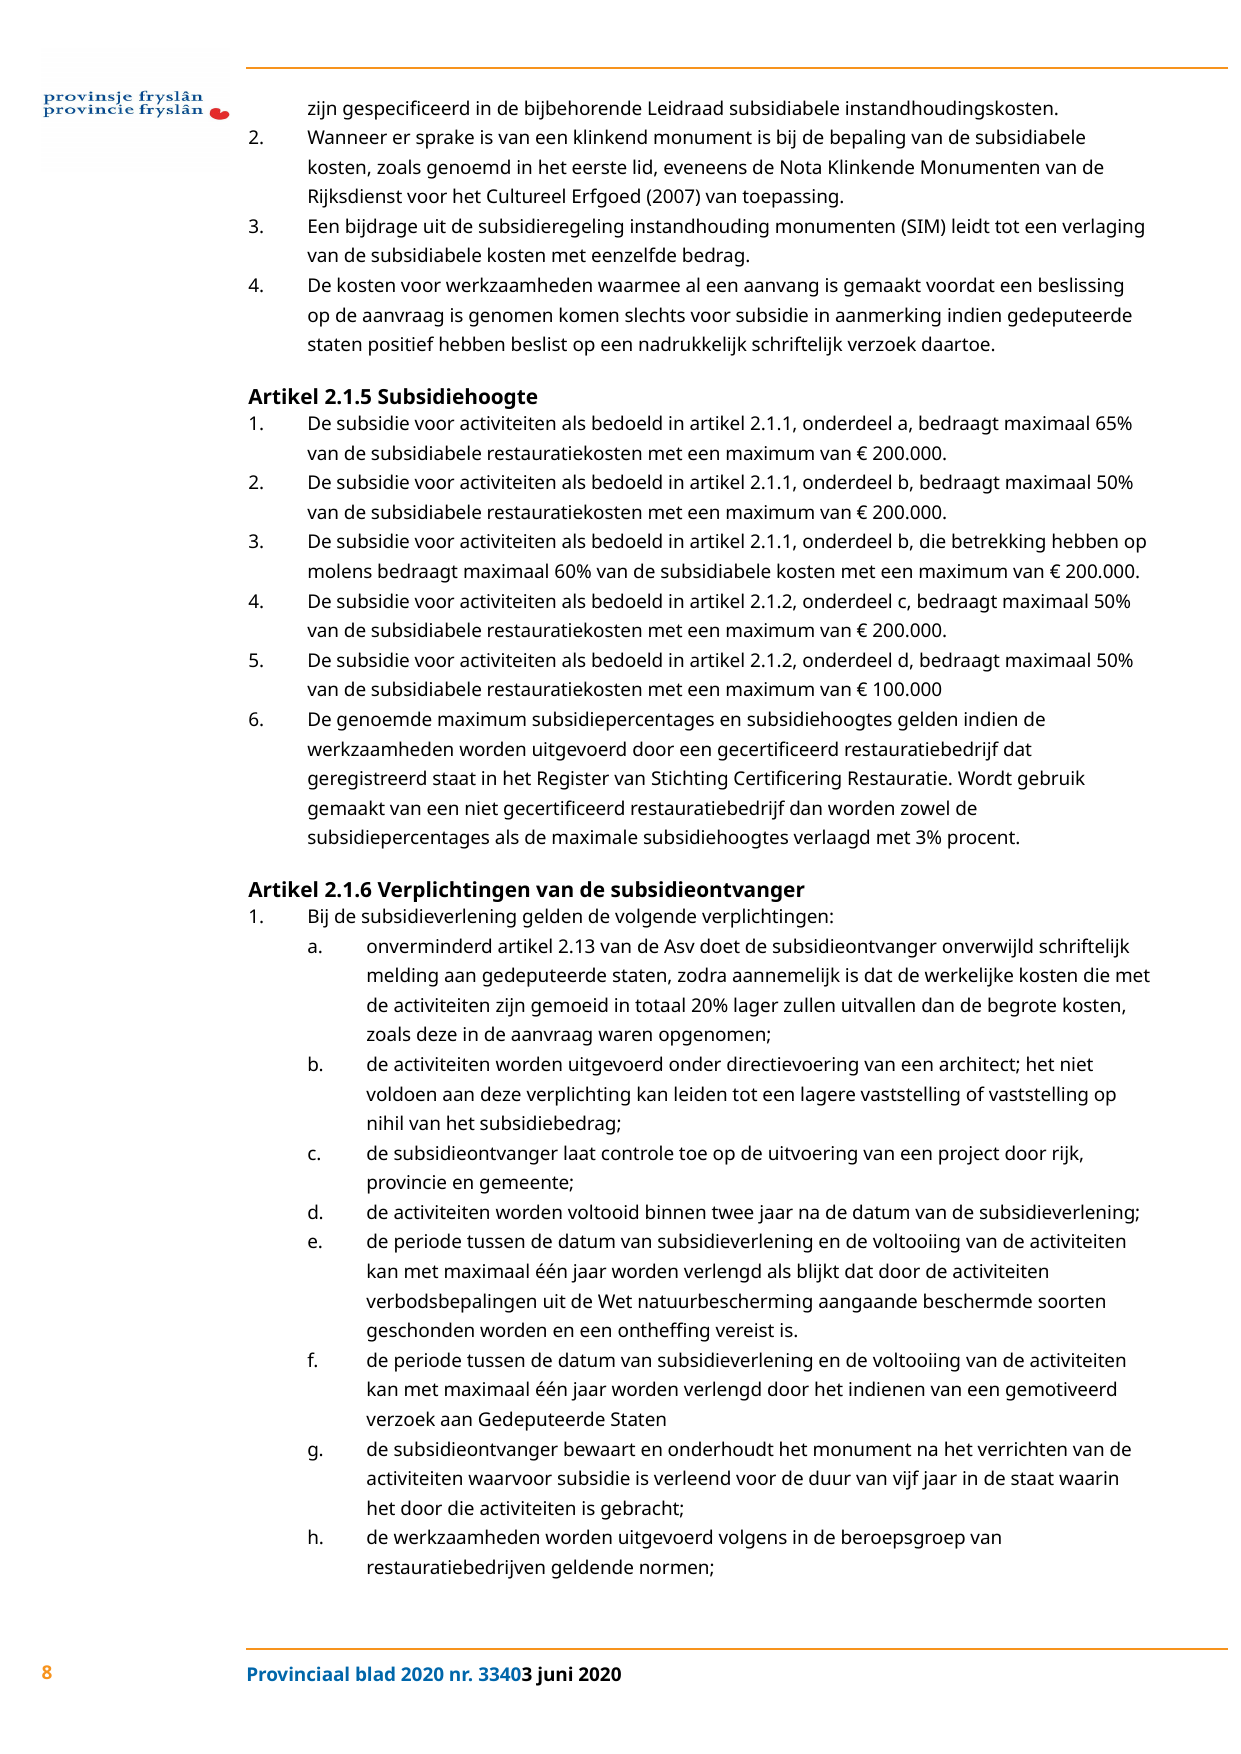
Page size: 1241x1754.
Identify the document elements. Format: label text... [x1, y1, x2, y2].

list De subsidie voor activiteiten als bedoeld in artikel 2.1.2, onderdeel d, bedraagt maximaal 50% van de subsidiabele restauratiekosten met een maximum van € 100.000 [248, 647, 1152, 702]
list Een bijdrage uit de subsidieregeling instandhouding monumenten (SIM) leidt tot een verlaging van de subsidiabele kosten met eenzelfde bedrag. [248, 213, 1152, 268]
list de activiteiten worden uitgevoerd onder directievoering van een architect; het niet voldoen aan deze verplichting kan leiden tot een lagere vaststelling of vaststelling op nihil van het subsidiebedrag; [307, 1051, 1152, 1136]
list Bij de subsidieverlening gelden de volgende verplichtingen: [248, 903, 1152, 929]
list De genoemde maximum subsidiepercentages en subsidiehoogtes gelden indien de werkzaamheden worden uitgevoerd door een gecertificeerd restauratiebedrijf dat geregistreerd staat in het Register van Stichting Certificering Restauratie. Wordt gebruik gemaakt van een niet gecertificeerd restauratiebedrijf dan worden zowel de subsidiepercentages als de maximale subsidiehoogtes verlaagd met 3% procent. [248, 706, 1152, 850]
list De kosten voor werkzaamheden waarmee al een aanvang is gemaakt voordat een beslissing op de aanvraag is genomen komen slechts voor subsidie in aanmerking indien gedeputeerde staten positief hebben beslist op een nadrukkelijk schriftelijk verzoek daartoe. [248, 272, 1152, 357]
list de subsidieontvanger bewaart en onderhoudt het monument na het verrichten van de activiteiten waarvoor subsidie is verleend voor de duur van vijf jaar in de staat waarin het door die activiteiten is gebracht; [307, 1436, 1152, 1521]
list De subsidie voor activiteiten als bedoeld in artikel 2.1.1, onderdeel b, die betrekking hebben op molens bedraagt maximaal 60% van de subsidiabele kosten met een maximum van € 200.000. [248, 529, 1152, 584]
list onverminderd artikel 2.13 van de Asv doet de subsidieontvanger onverwijld schriftelijk melding aan gedeputeerde staten, zodra aannemelijk is dat de werkelijke kosten die met de activiteiten zijn gemoeid in totaal 20% lager zullen uitvallen dan de begrote kosten, zoals deze in de aanvraag waren opgenomen; [307, 933, 1152, 1047]
list de periode tussen de datum van subsidieverlening en de voltooiing van de activiteiten kan met maximaal één jaar worden verlengd als blijkt dat door de activiteiten verbodsbepalingen uit de Wet natuurbescherming aangaande beschermde soorten geschonden worden en een ontheffing vereist is. [307, 1229, 1152, 1343]
text Artikel 2.1.6 Verplichtingen van de subsidieontvanger [248, 875, 1152, 903]
picture [41, 47, 231, 172]
list De subsidie voor activiteiten als bedoeld in artikel 2.1.2, onderdeel c, bedraagt maximaal 50% van de subsidiabele restauratiekosten met een maximum van € 200.000. [248, 588, 1152, 643]
list De subsidie voor activiteiten als bedoeld in artikel 2.1.1, onderdeel b, bedraagt maximaal 50% van de subsidiabele restauratiekosten met een maximum van € 200.000. [248, 469, 1152, 525]
list de subsidieontvanger laat controle toe op de uitvoering van een project door rijk, provincie en gemeente; [307, 1140, 1152, 1195]
text Artikel 2.1.5 Subsidiehoogte [248, 382, 1152, 410]
list de werkzaamheden worden uitgevoerd volgens in de beroepsgroep van restauratiebedrijven geldende normen; [307, 1524, 1152, 1580]
list de periode tussen de datum van subsidieverlening en de voltooiing van de activiteiten kan met maximaal één jaar worden verlengd door het indienen van een gemotiveerd verzoek aan Gedeputeerde Staten [307, 1347, 1152, 1432]
list De subsidie voor activiteiten als bedoeld in artikel 2.1.1, onderdeel a, bedraagt maximaal 65% van de subsidiabele restauratiekosten met een maximum van € 200.000. [248, 410, 1152, 466]
list zijn gespecificeerd in de bijbehorende Leidraad subsidiabele instandhoudingskosten. [248, 95, 1152, 121]
list Wanneer er sprake is van een klinkend monument is bij de bepaling van de subsidiabele kosten, zoals genoemd in het eerste lid, eveneens de Nota Klinkende Monumenten van de Rijksdienst voor het Cultureel Erfgoed (2007) van toepassing. [248, 124, 1152, 209]
list de activiteiten worden voltooid binnen twee jaar na de datum van de subsidieverlening; [307, 1199, 1152, 1225]
